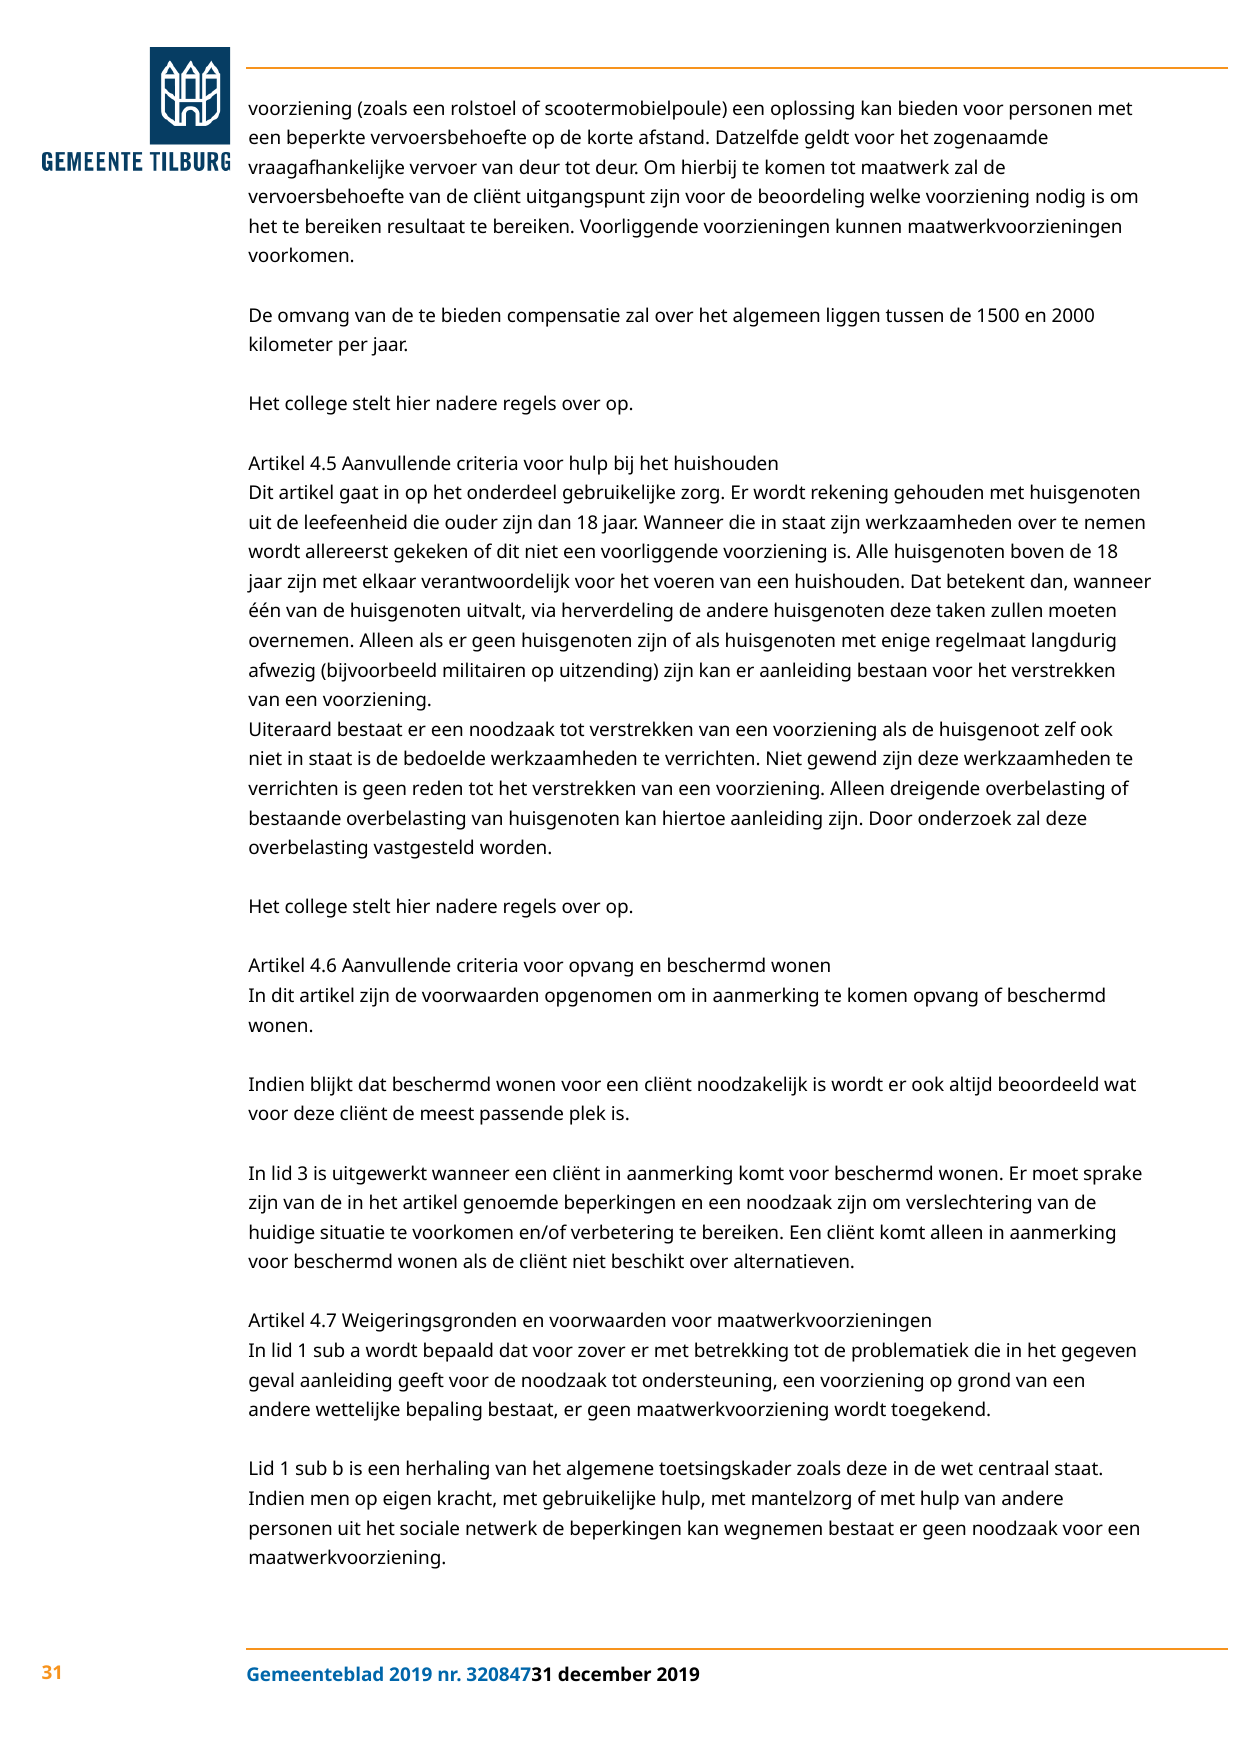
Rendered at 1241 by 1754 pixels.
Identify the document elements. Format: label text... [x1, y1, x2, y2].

text Artikel 4.7 Weigeringsgronden en voorwaarden voor maatwerkvoorzieningen [248, 1308, 1152, 1333]
text Het college stelt hier nadere regels over op. [248, 391, 1152, 416]
text voorziening (zoals een rolstoel of scootermobielpoule) een oplossing kan bieden voor personen met een beperkte vervoersbehoefte op de korte afstand. Datzelfde geldt voor het zogenaamde vraagafhankelijke vervoer van deur tot deur. Om hierbij te komen tot maatwerk zal de vervoersbehoefte van de cliënt uitgangspunt zijn voor de beoordeling welke voorziening nodig is om het te bereiken resultaat te bereiken. Voorliggende voorzieningen kunnen maatwerkvoorzieningen voorkomen. [248, 95, 1152, 268]
text In lid 1 sub a wordt bepaald dat voor zover er met betrekking tot de problematiek die in het gegeven geval aanleiding geeft voor de noodzaak tot ondersteuning, een voorziening op grond van een andere wettelijke bepaling bestaat, er geen maatwerkvoorziening wordt toegekend. [248, 1337, 1152, 1422]
picture [41, 47, 231, 172]
text Het college stelt hier nadere regels over op. [248, 893, 1152, 919]
text Uiteraard bestaat er een noodzaak tot verstrekken van een voorziening als de huisgenoot zelf ook niet in staat is de bedoelde werkzaamheden te verrichten. Niet gewend zijn deze werkzaamheden te verrichten is geen reden tot het verstrekken van een voorziening. Alleen dreigende overbelasting of bestaande overbelasting van huisgenoten kan hiertoe aanleiding zijn. Door onderzoek zal deze overbelasting vastgesteld worden. [248, 716, 1152, 860]
text Artikel 4.5 Aanvullende criteria voor hulp bij het huishouden [248, 450, 1152, 476]
text Lid 1 sub b is een herhaling van het algemene toetsingskader zoals deze in de wet centraal staat. Indien men op eigen kracht, met gebruikelijke hulp, met mantelzorg of met hulp van andere personen uit het sociale netwerk de beperkingen kan wegnemen bestaat er geen noodzaak voor een maatwerkvoorziening. [248, 1456, 1152, 1570]
text Artikel 4.6 Aanvullende criteria voor opvang en beschermd wonen [248, 953, 1152, 978]
text In lid 3 is uitgewerkt wanneer een cliënt in aanmerking komt voor beschermd wonen. Er moet sprake zijn van de in het artikel genoemde beperkingen en een noodzaak zijn om verslechtering van de huidige situatie te voorkomen en/of verbetering te bereiken. Een cliënt komt alleen in aanmerking voor beschermd wonen als de cliënt niet beschikt over alternatieven. [248, 1160, 1152, 1274]
text Indien blijkt dat beschermd wonen voor een cliënt noodzakelijk is wordt er ook altijd beoordeeld wat voor deze cliënt de meest passende plek is. [248, 1071, 1152, 1126]
text Dit artikel gaat in op het onderdeel gebruikelijke zorg. Er wordt rekening gehouden met huisgenoten uit de leefeenheid die ouder zijn dan 18 jaar. Wanneer die in staat zijn werkzaamheden over te nemen wordt allereerst gekeken of dit niet een voorliggende voorziening is. Alle huisgenoten boven de 18 jaar zijn met elkaar verantwoordelijk voor het voeren van een huishouden. Dat betekent dan, wanneer één van de huisgenoten uitvalt, via herverdeling de andere huisgenoten deze taken zullen moeten overnemen. Alleen als er geen huisgenoten zijn of als huisgenoten met enige regelmaat langdurig afwezig (bijvoorbeeld militairen op uitzending) zijn kan er aanleiding bestaan voor het verstrekken van een voorziening. [248, 479, 1152, 712]
text De omvang van de te bieden compensatie zal over het algemeen liggen tussen de 1500 en 2000 kilometer per jaar. [248, 302, 1152, 357]
text In dit artikel zijn de voorwaarden opgenomen om in aanmerking te komen opvang of beschermd wonen. [248, 982, 1152, 1038]
